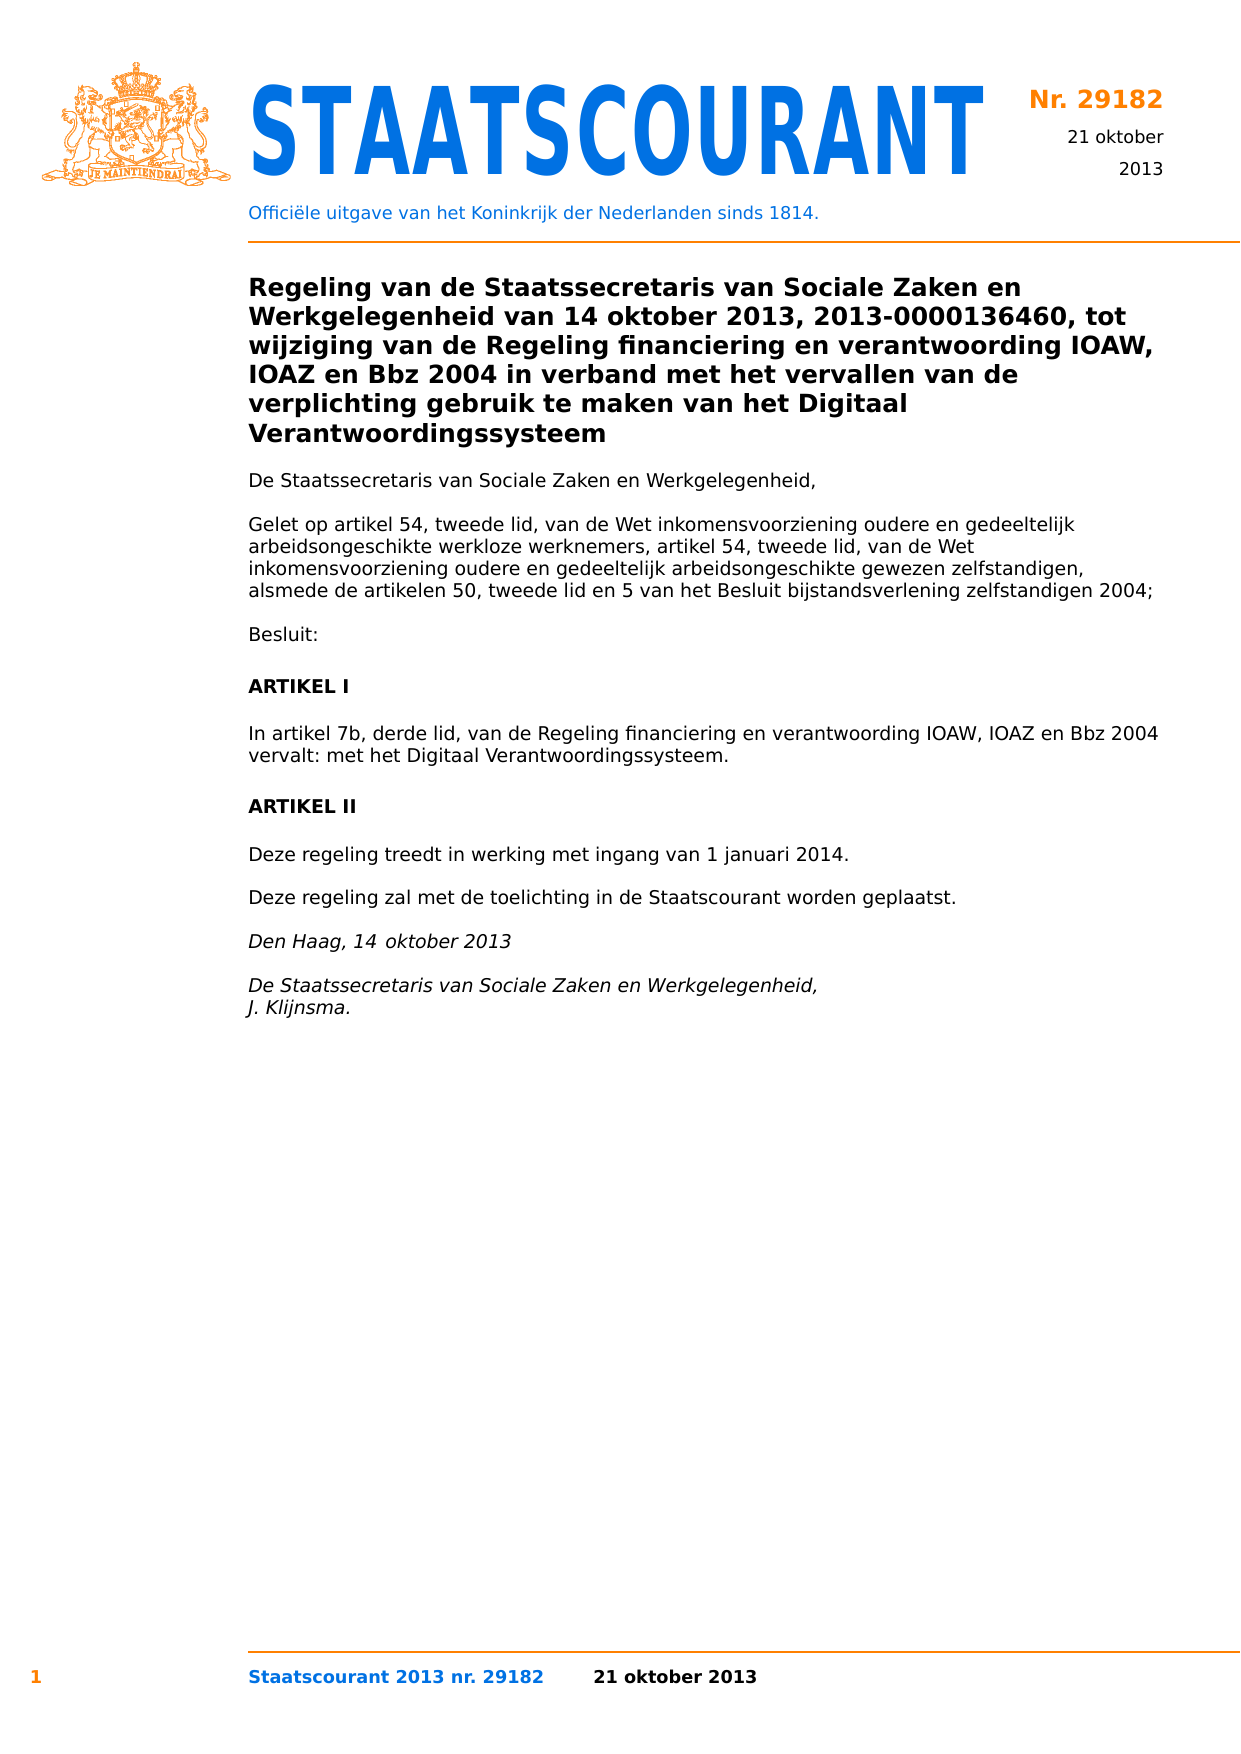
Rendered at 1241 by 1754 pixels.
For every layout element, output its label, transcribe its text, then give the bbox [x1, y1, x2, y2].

table_header [25, 62, 248, 241]
text Den Haag, 14 oktober 2013 [248, 931, 1163, 953]
text Gelet op artikel 54, tweede lid, van de Wet inkomensvoorziening oudere en gedeeltelijk arbeidsongeschikte werkloze werknemers, artikel 54, tweede lid, van de Wet inkomensvoorziening oudere en gedeeltelijk arbeidsongeschikte gewezen zelfstandigen, alsmede de artikelen 50, tweede lid en 5 van het Besluit bijstandsverlening zelfstandigen 2004; [248, 514, 1163, 602]
table_header STAATSCOURANT [248, 62, 998, 203]
picture [41, 62, 231, 186]
table_header Nr. 29182 [998, 62, 1240, 121]
table_cell Officiële uitgave van het Koninkrijk der Nederlanden sinds 1814. [248, 203, 1240, 241]
text In artikel 7b, derde lid, van de Regeling financiering en verantwoording IOAW, IOAZ en Bbz 2004 vervalt: met het Digitaal Verantwoordingssysteem. [248, 722, 1163, 766]
text De Staatssecretaris van Sociale Zaken en Werkgelegenheid, [248, 470, 1163, 492]
text De Staatssecretaris van Sociale Zaken en Werkgelegenheid, J. Klijnsma. [248, 975, 1163, 1019]
table_cell 2013 [998, 153, 1240, 203]
subtitle Regeling van de Staatssecretaris van Sociale Zaken en Werkgelegenheid van 14 oktober 2013, 2013-0000136460, tot wijziging van de Regeling financiering en verantwoording IOAW, IOAZ en Bbz 2004 in verband met het vervallen van de verplichting gebruik te maken van het Digitaal Verantwoordingssysteem [248, 273, 1163, 448]
table_cell 21 oktober [998, 121, 1240, 153]
subtitle ARTIKEL I [248, 676, 1163, 697]
text Deze regeling treedt in werking met ingang van 1 januari 2014. [248, 843, 1163, 865]
subtitle ARTIKEL II [248, 796, 1163, 818]
text Deze regeling zal met de toelichting in de Staatscourant worden geplaatst. [248, 887, 1163, 909]
text Besluit: [248, 623, 1163, 646]
